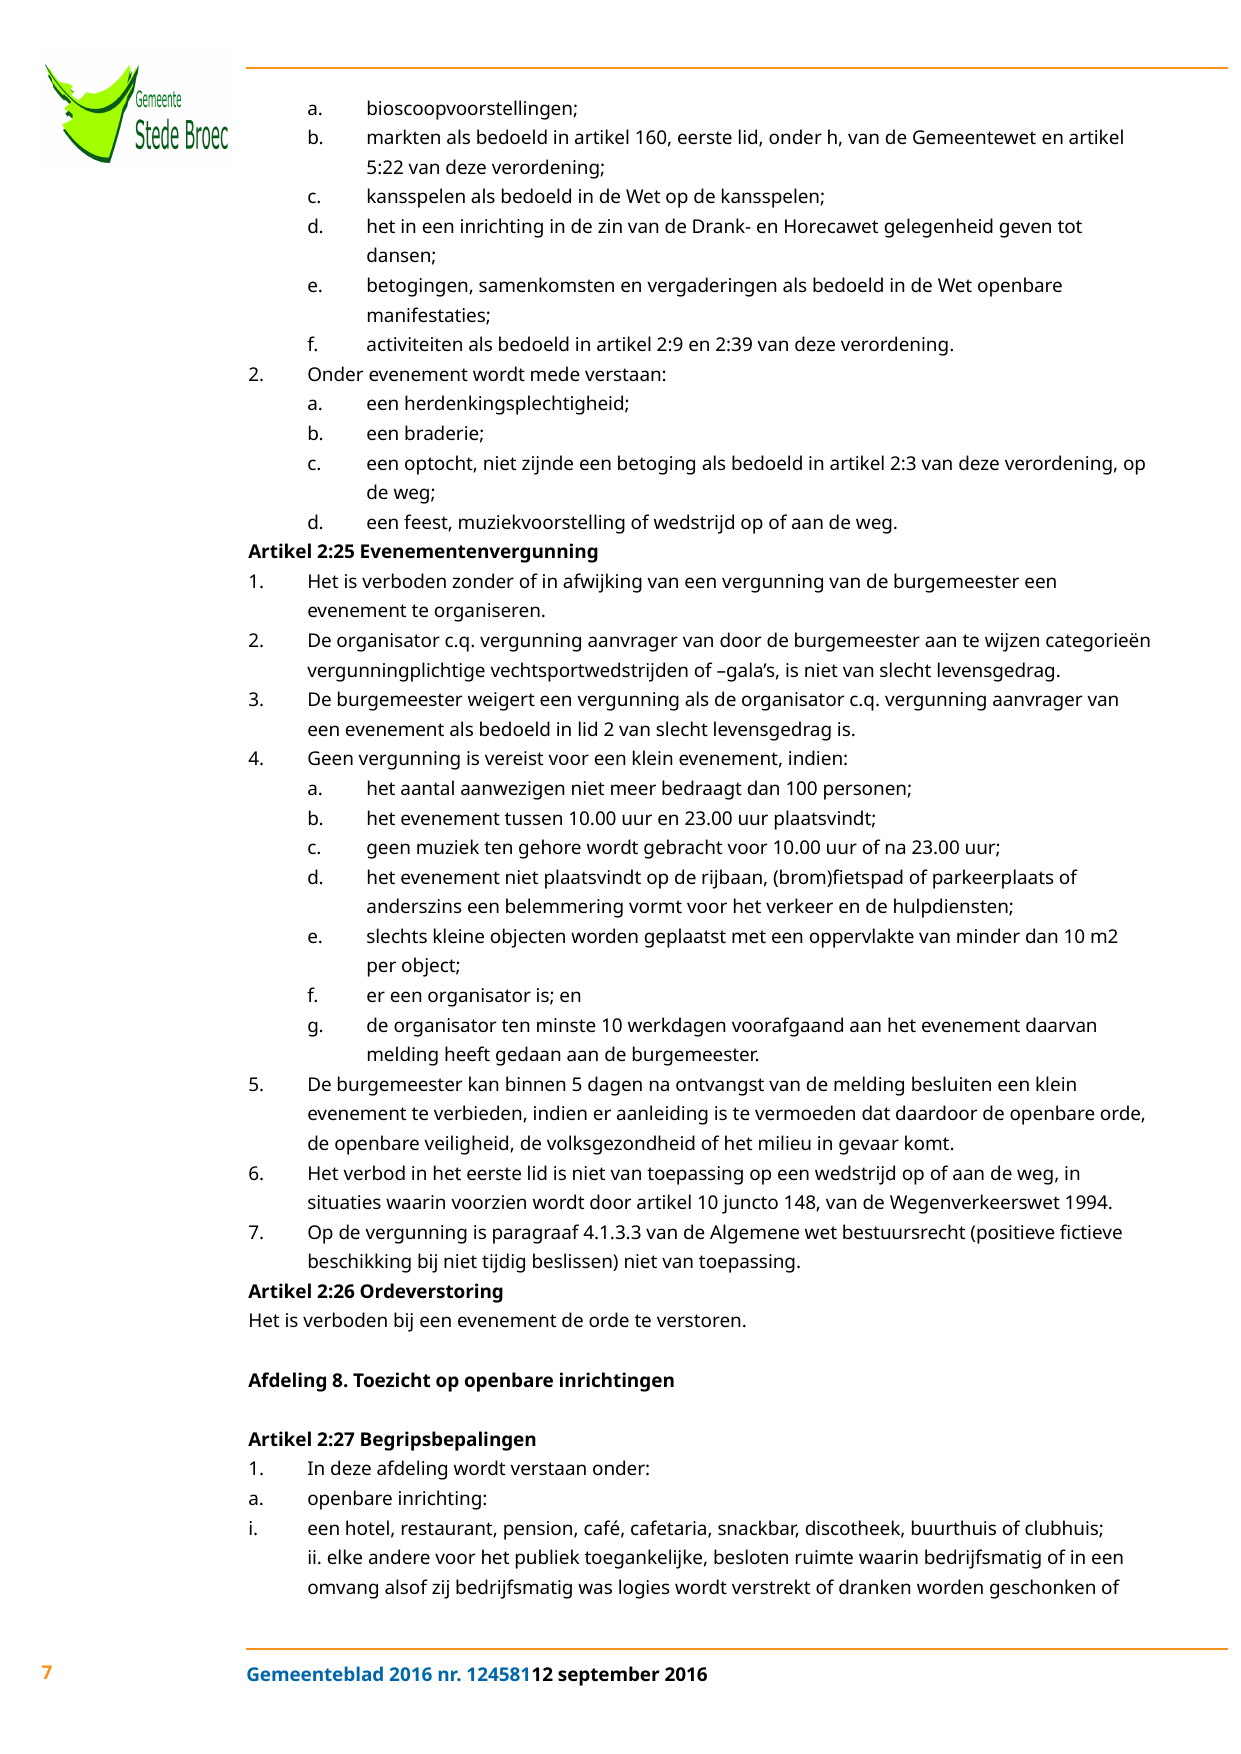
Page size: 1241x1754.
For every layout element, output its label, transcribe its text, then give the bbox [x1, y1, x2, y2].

list een braderie; [307, 420, 1152, 446]
list markten als bedoeld in artikel 160, eerste lid, onder h, van de Gemeentewet en artikel 5:22 van deze verordening; [307, 124, 1152, 180]
list een hotel, restaurant, pension, café, cafetaria, snackbar, discotheek, buurthuis of clubhuis; [248, 1515, 1152, 1541]
list het in een inrichting in de zin van de Drank- en Horecawet gelegenheid geven tot dansen; [307, 213, 1152, 268]
list Het verbod in het eerste lid is niet van toepassing op een wedstrijd op of aan de weg, in situaties waarin voorzien wordt door artikel 10 juncto 148, van de Wegenverkeerswet 1994. [248, 1160, 1152, 1215]
list betogingen, samenkomsten en vergaderingen als bedoeld in de Wet openbare manifestaties; [307, 272, 1152, 328]
list Op de vergunning is paragraaf 4.1.3.3 van de Algemene wet bestuursrecht (positieve fictieve beschikking bij niet tijdig beslissen) niet van toepassing. [248, 1219, 1152, 1274]
list er een organisator is; en [307, 982, 1152, 1008]
list Het is verboden zonder of in afwijking van een vergunning van de burgemeester een evenement te organiseren. [248, 568, 1152, 623]
list kansspelen als bedoeld in de Wet op de kansspelen; [307, 183, 1152, 209]
list De organisator c.q. vergunning aanvrager van door de burgemeester aan te wijzen categorieën vergunningplichtige vechtsportwedstrijden of –gala’s, is niet van slecht levensgedrag. [248, 627, 1152, 683]
text Het is verboden bij een evenement de orde te verstoren. [248, 1308, 1152, 1333]
list ii. elke andere voor het publiek toegankelijke, besloten ruimte waarin bedrijfsmatig of in een omvang alsof zij bedrijfsmatig was logies wordt verstrekt of dranken worden geschonken of [248, 1544, 1152, 1600]
list Onder evenement wordt mede verstaan: [248, 361, 1152, 387]
list het evenement niet plaatsvindt op de rijbaan, (brom)fietspad of parkeerplaats of anderszins een belemmering vormt voor het verkeer en de hulpdiensten; [307, 864, 1152, 919]
list een optocht, niet zijnde een betoging als bedoeld in artikel 2:3 van deze verordening, op de weg; [307, 450, 1152, 505]
list activiteiten als bedoeld in artikel 2:9 en 2:39 van deze verordening. [307, 331, 1152, 357]
list een feest, muziekvoorstelling of wedstrijd op of aan de weg. [307, 509, 1152, 535]
list openbare inrichting: [248, 1485, 1152, 1511]
list bioscoopvoorstellingen; [307, 95, 1152, 121]
list de organisator ten minste 10 werkdagen voorafgaand aan het evenement daarvan melding heeft gedaan aan de burgemeester. [307, 1012, 1152, 1067]
list het aantal aanwezigen niet meer bedraagt dan 100 personen; [307, 775, 1152, 801]
list De burgemeester weigert een vergunning als de organisator c.q. vergunning aanvrager van een evenement als bedoeld in lid 2 van slecht levensgedrag is. [248, 686, 1152, 742]
list De burgemeester kan binnen 5 dagen na ontvangst van de melding besluiten een klein evenement te verbieden, indien er aanleiding is te vermoeden dat daardoor de openbare orde, de openbare veiligheid, de volksgezondheid of het milieu in gevaar komt. [248, 1071, 1152, 1156]
list geen muziek ten gehore wordt gebracht voor 10.00 uur of na 23.00 uur; [307, 834, 1152, 860]
text Artikel 2:25 Evenementenvergunning [248, 538, 1152, 564]
list een herdenkingsplechtigheid; [307, 391, 1152, 416]
list het evenement tussen 10.00 uur en 23.00 uur plaatsvindt; [307, 805, 1152, 831]
text Afdeling 8. Toezicht op openbare inrichtingen [248, 1367, 1152, 1393]
list Geen vergunning is vereist voor een klein evenement, indien: [248, 746, 1152, 771]
list slechts kleine objecten worden geplaatst met een oppervlakte van minder dan 10 m2 per object; [307, 923, 1152, 978]
text Artikel 2:27 Begripsbepalingen [248, 1426, 1152, 1452]
picture [41, 47, 231, 172]
list In deze afdeling wordt verstaan onder: [248, 1456, 1152, 1481]
text Artikel 2:26 Ordeverstoring [248, 1278, 1152, 1304]
